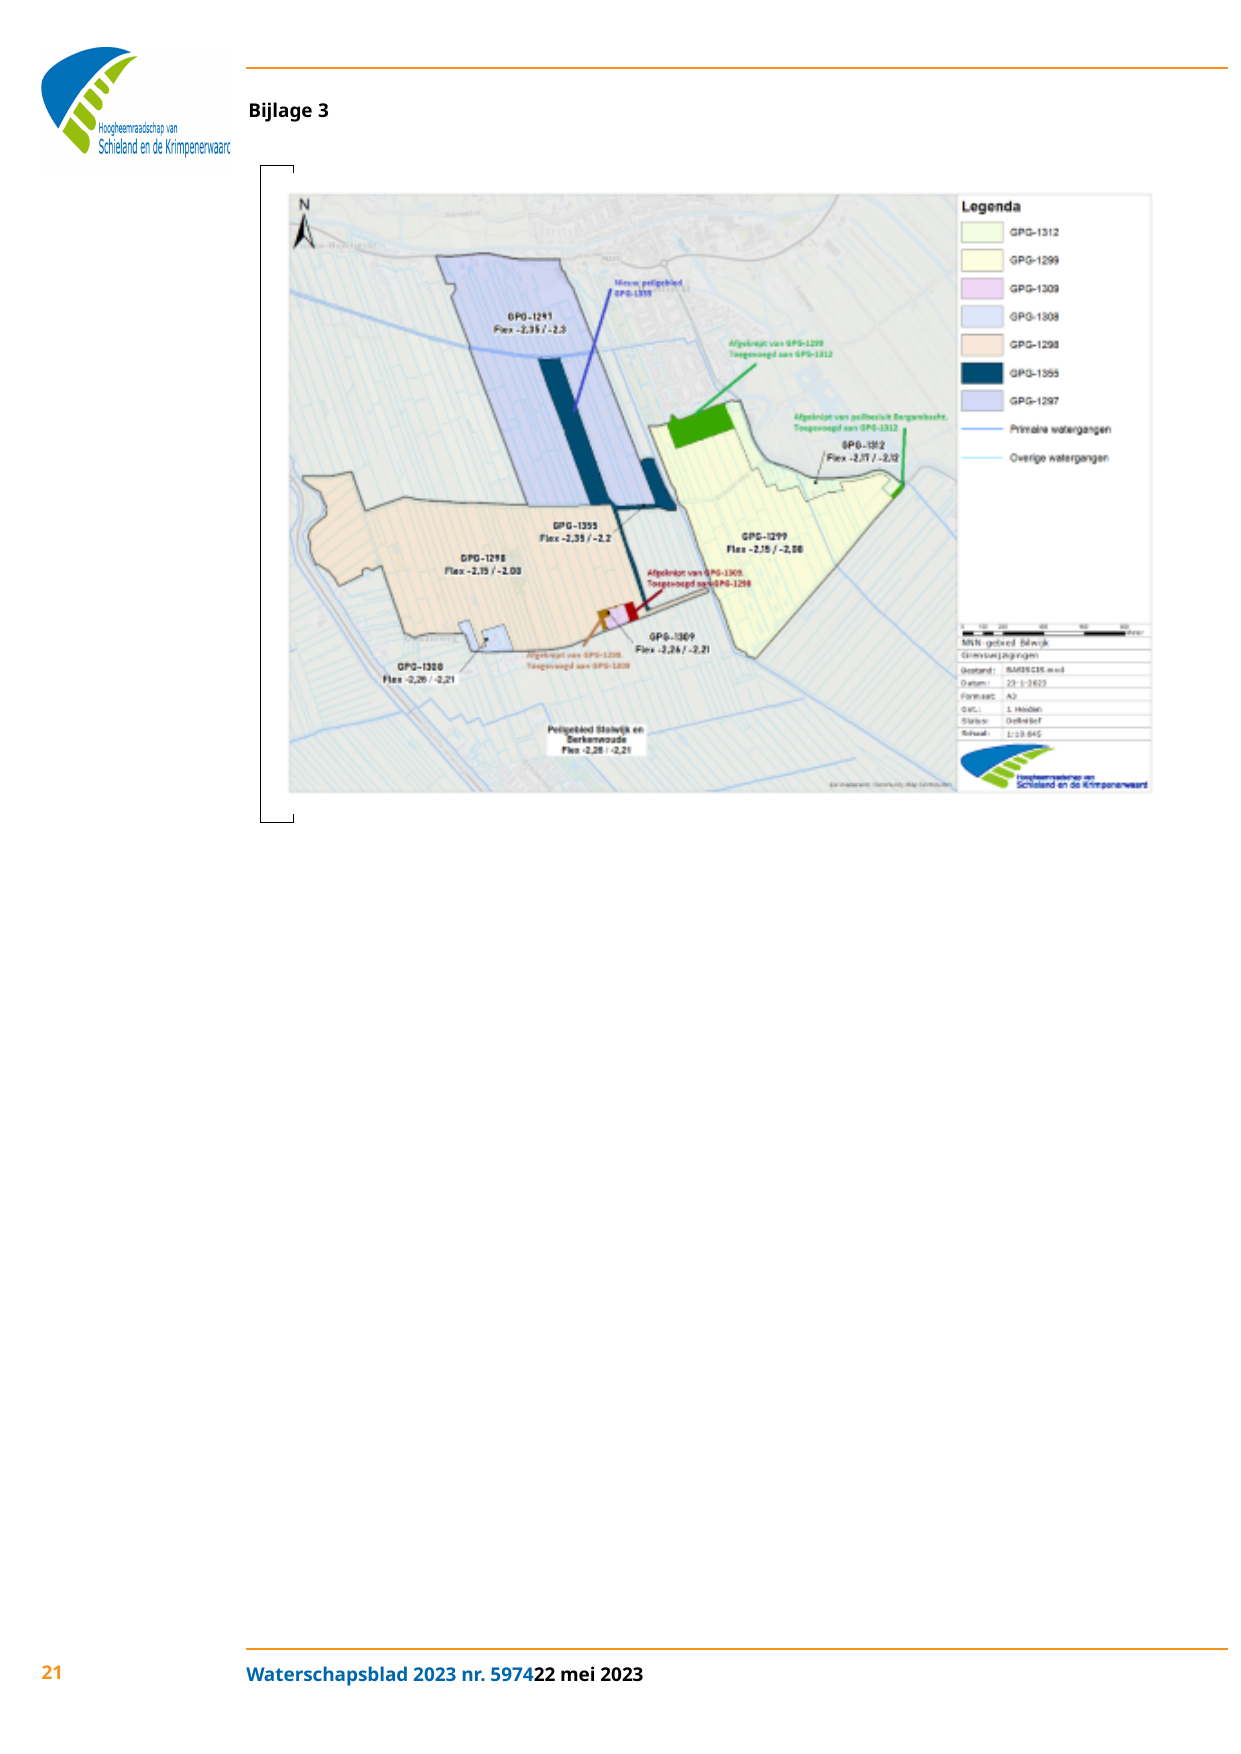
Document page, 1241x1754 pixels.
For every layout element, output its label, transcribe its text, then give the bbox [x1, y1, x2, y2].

text Bijlage 3 [248, 95, 1152, 123]
picture [268, 173, 1173, 814]
picture [41, 47, 231, 172]
